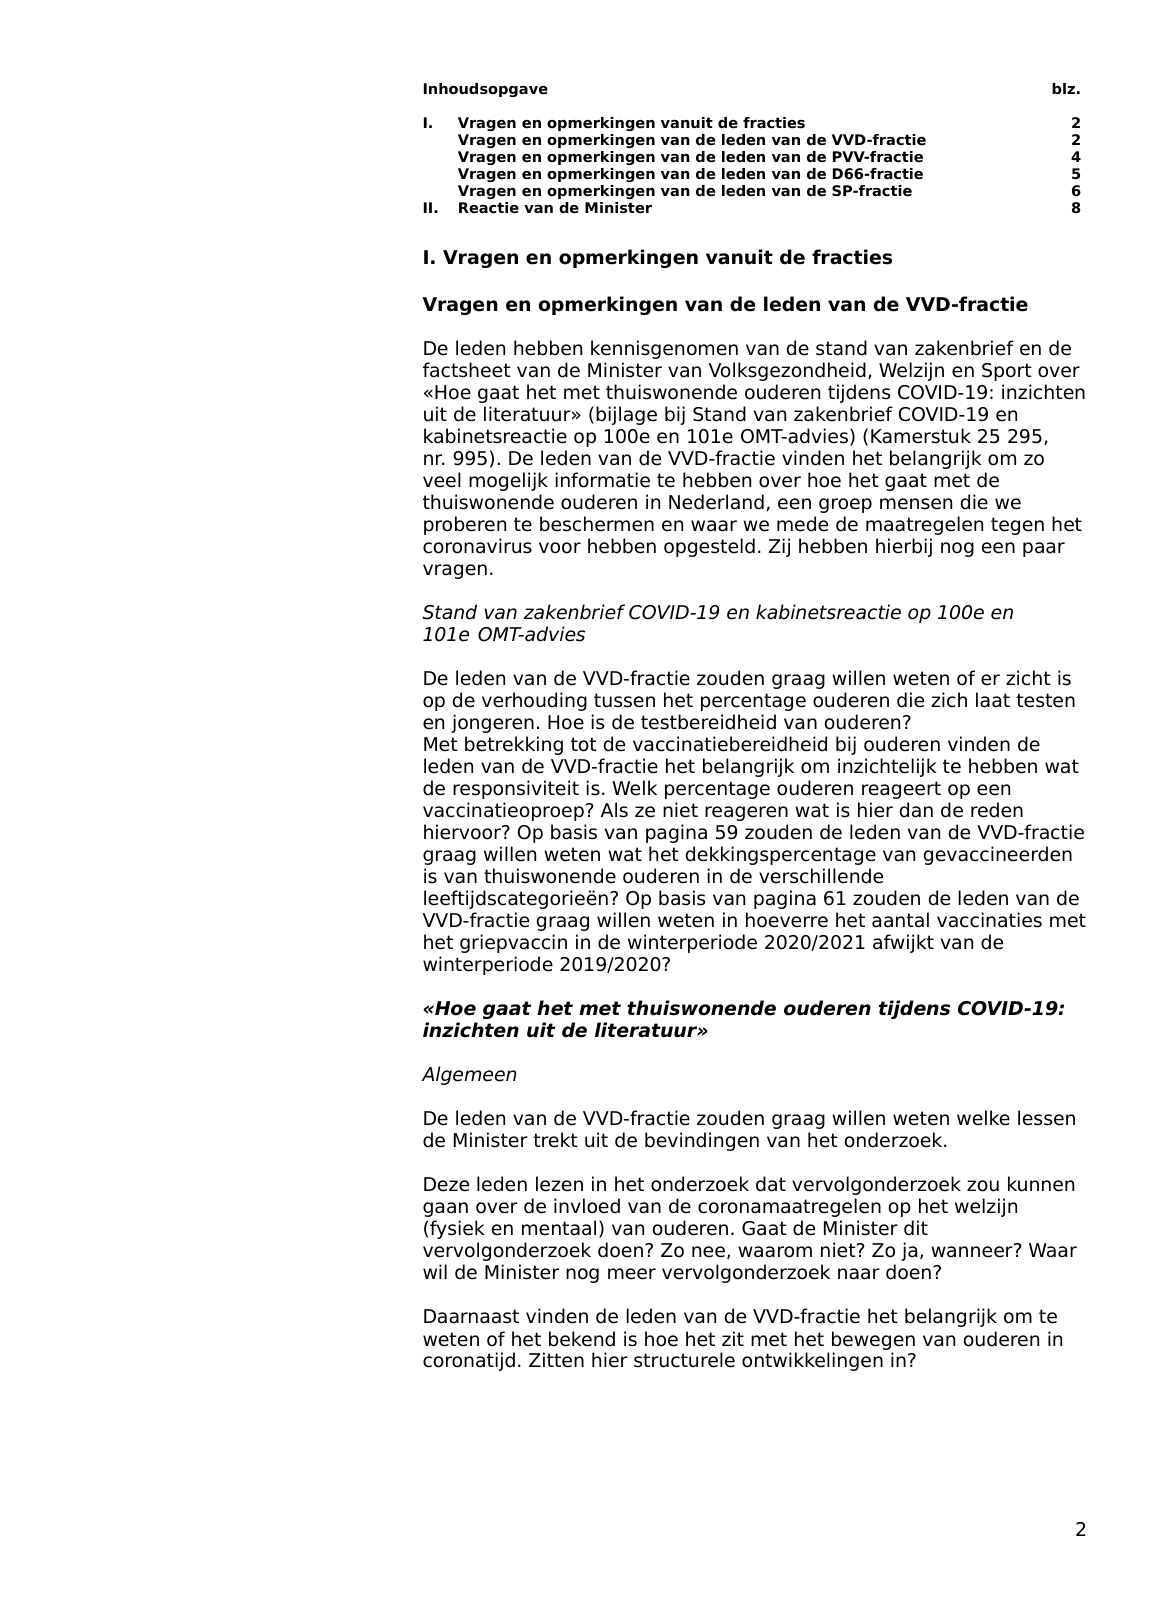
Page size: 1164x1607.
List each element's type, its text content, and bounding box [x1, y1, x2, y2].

table_cell [452, 98, 1028, 115]
text De leden van de VVD-fractie zouden graag willen weten welke lessen de Minister trekt uit de bevindingen van het onderzoek. [422, 1108, 1087, 1152]
table_cell 4 [1028, 149, 1087, 166]
table_cell [422, 132, 452, 149]
table_cell I. [422, 115, 452, 132]
table_cell 6 [1028, 183, 1087, 200]
table_cell Vragen en opmerkingen vanuit de fracties [452, 115, 1028, 132]
text Met betrekking tot de vaccinatiebereidheid bij ouderen vinden de leden van de VVD-fractie het belangrijk om inzichtelijk te hebben wat de responsiviteit is. Welk percentage ouderen reageert op een vaccinatieoproep? Als ze niet reageren wat is hier dan de reden hiervoor? Op basis van pagina 59 zouden de leden van de VVD-fractie graag willen weten wat het dekkingspercentage van gevaccineerden is van thuiswonende ouderen in de verschillende leeftijdscategorieën? Op basis van pagina 61 zouden de leden van de VVD-fractie graag willen weten in hoeverre het aantal vaccinaties met het griepvaccin in de winterperiode 2020/2021 afwijkt van de winterperiode 2019/2020? [422, 734, 1087, 976]
table_header Inhoudsopgave [422, 81, 1028, 98]
subtitle Vragen en opmerkingen van de leden van de VVD-fractie [422, 294, 1087, 316]
table_cell Reactie van de Minister [452, 200, 1028, 217]
subtitle I. Vragen en opmerkingen vanuit de fracties [422, 247, 1087, 269]
text De leden van de VVD-fractie zouden graag willen weten of er zicht is op de verhouding tussen het percentage ouderen die zich laat testen en jongeren. Hoe is de testbereidheid van ouderen? [422, 668, 1087, 734]
table_cell II. [422, 200, 452, 217]
text Daarnaast vinden de leden van de VVD-fractie het belangrijk om te weten of het bekend is hoe het zit met het bewegen van ouderen in coronatijd. Zitten hier structurele ontwikkelingen in? [422, 1306, 1087, 1372]
table_cell Vragen en opmerkingen van de leden van de VVD-fractie [452, 132, 1028, 149]
table_cell Vragen en opmerkingen van de leden van de D66-fractie [452, 166, 1028, 183]
table_cell [422, 98, 452, 115]
text Deze leden lezen in het onderzoek dat vervolgonderzoek zou kunnen gaan over de invloed van de coronamaatregelen op het welzijn (fysiek en mentaal) van ouderen. Gaat de Minister dit vervolgonderzoek doen? Zo nee, waarom niet? Zo ja, wanneer? Waar wil de Minister nog meer vervolgonderzoek naar doen? [422, 1174, 1087, 1284]
table_cell [422, 183, 452, 200]
subtitle «Hoe gaat het met thuiswonende ouderen tijdens COVID-19: inzichten uit de literatuur» [422, 998, 1087, 1042]
table_cell 2 [1028, 132, 1087, 149]
table_cell [1028, 98, 1087, 115]
table_header blz. [1028, 81, 1087, 98]
subtitle Algemeen [422, 1064, 1087, 1086]
subtitle Stand van zakenbrief COVID-19 en kabinetsreactie op 100e en 101e OMT-advies [422, 602, 1087, 646]
table_cell 2 [1028, 115, 1087, 132]
text De leden hebben kennisgenomen van de stand van zakenbrief en de factsheet van de Minister van Volksgezondheid, Welzijn en Sport over «Hoe gaat het met thuiswonende ouderen tijdens COVID-19: inzichten uit de literatuur» (bijlage bij Stand van zakenbrief COVID-19 en kabinetsreactie op 100e en 101e OMT-advies) (Kamerstuk 25 295, nr. 995). De leden van de VVD-fractie vinden het belangrijk om zo veel mogelijk informatie te hebben over hoe het gaat met de thuiswonende ouderen in Nederland, een groep mensen die we proberen te beschermen en waar we mede de maatregelen tegen het coronavirus voor hebben opgesteld. Zij hebben hierbij nog een paar vragen. [422, 338, 1087, 580]
table_cell [422, 149, 452, 166]
table_cell Vragen en opmerkingen van de leden van de SP-fractie [452, 183, 1028, 200]
table_cell 8 [1028, 200, 1087, 217]
table_cell [422, 166, 452, 183]
table_cell 5 [1028, 166, 1087, 183]
table_cell Vragen en opmerkingen van de leden van de PVV-fractie [452, 149, 1028, 166]
